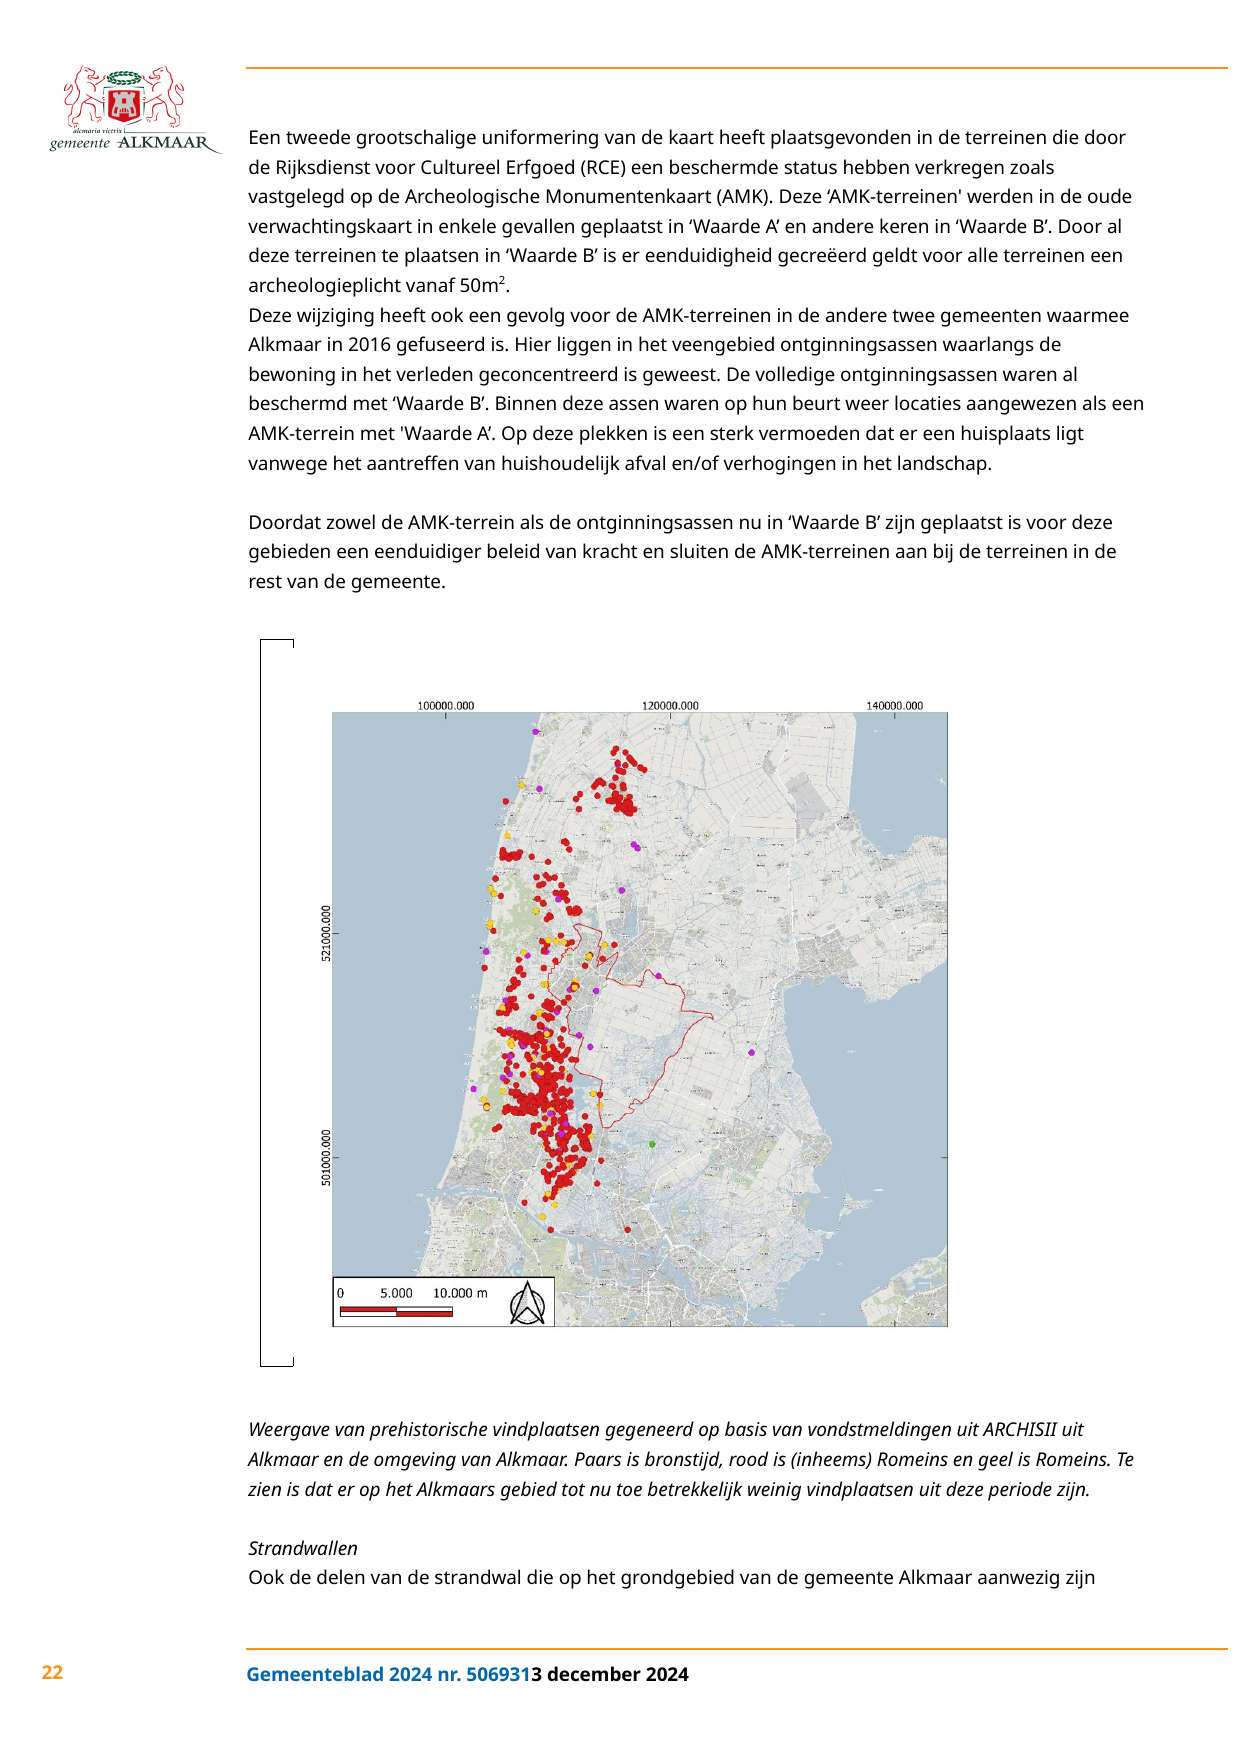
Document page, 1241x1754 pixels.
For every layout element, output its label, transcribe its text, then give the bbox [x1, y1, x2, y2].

text Ook de delen van de strandwal die op het grondgebied van de gemeente Alkmaar aanwezig zijn [248, 1564, 1152, 1590]
text Een tweede grootschalige uniformering van de kaart heeft plaatsgevonden in de terreinen die door de Rijksdienst voor Cultureel Erfgoed (RCE) een beschermde status hebben verkregen zoals vastgelegd op de Archeologische Monumentenkaart (AMK). Deze ‘AMK-terreinen' werden in de oude verwachtingskaart in enkele gevallen geplaatst in ‘Waarde A’ en andere keren in ‘Waarde B’. Door al deze terreinen te plaatsen in ‘Waarde B’ is er eenduidigheid gecreëerd geldt voor alle terreinen een archeologieplicht vanaf 50m2. [248, 124, 1152, 298]
text Weergave van prehistorische vindplaatsen gegeneerd op basis van vondstmeldingen uit ARCHISII uit Alkmaar en de omgeving van Alkmaar. Paars is bronstijd, rood is (inheems) Romeins en geel is Romeins. Te zien is dat er op het Alkmaars gebied tot nu toe betrekkelijk weinig vindplaatsen uit deze periode zijn. [248, 1417, 1152, 1502]
picture [41, 47, 231, 172]
text Deze wijziging heeft ook een gevolg voor de AMK-terreinen in de andere twee gemeenten waarmee Alkmaar in 2016 gefuseerd is. Hier liggen in het veengebied ontginningsassen waarlangs de bewoning in het verleden geconcentreerd is geweest. De volledige ontginningsassen waren al beschermd met ‘Waarde B’. Binnen deze assen waren op hun beurt weer locaties aangewezen als een AMK-terrein met 'Waarde A’. Op deze plekken is een sterk vermoeden dat er een huisplaats ligt vanwege het aantreffen van huishoudelijk afval en/of verhogingen in het landschap. [248, 302, 1152, 476]
picture [268, 648, 978, 1357]
text Strandwallen [248, 1535, 1152, 1561]
text Doordat zowel de AMK-terrein als de ontginningsassen nu in ‘Waarde B’ zijn geplaatst is voor deze gebieden een eenduidiger beleid van kracht en sluiten de AMK-terreinen aan bij de terreinen in de rest van de gemeente. [248, 509, 1152, 594]
